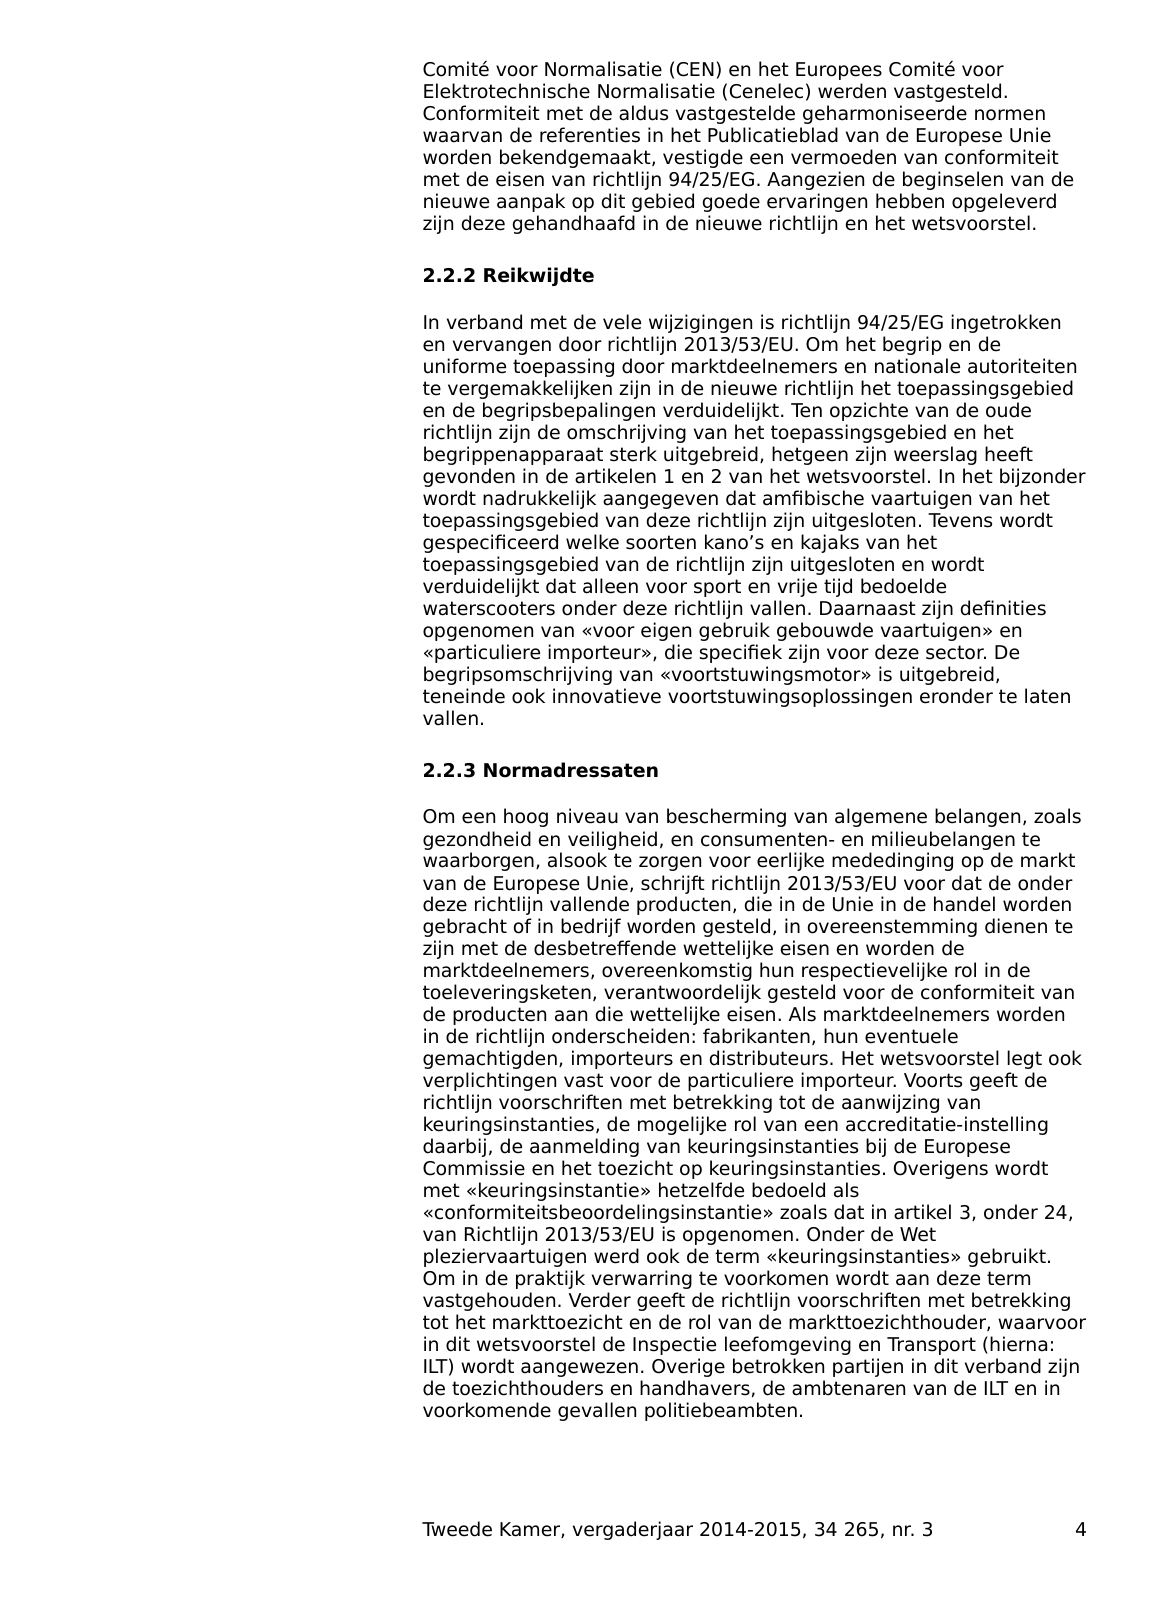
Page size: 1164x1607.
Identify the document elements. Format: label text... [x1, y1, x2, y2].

subtitle 2.2.3 Normadressaten [422, 759, 1087, 781]
text Om een hoog niveau van bescherming van algemene belangen, zoals gezondheid en veiligheid, en consumenten- en milieubelangen te waarborgen, alsook te zorgen voor eerlijke mededinging op de markt van de Europese Unie, schrijft richtlijn 2013/53/EU voor dat de onder deze richtlijn vallende producten, die in de Unie in de handel worden gebracht of in bedrijf worden gesteld, in overeenstemming dienen te zijn met de desbetreffende wettelijke eisen en worden de marktdeelnemers, overeenkomstig hun respectievelijke rol in de toeleveringsketen, verantwoordelijk gesteld voor de conformiteit van de producten aan die wettelijke eisen. Als marktdeelnemers worden in de richtlijn onderscheiden: fabrikanten, hun eventuele gemachtigden, importeurs en distributeurs. Het wetsvoorstel legt ook verplichtingen vast voor de particuliere importeur. Voorts geeft de richtlijn voorschriften met betrekking tot de aanwijzing van keuringsinstanties, de mogelijke rol van een accreditatie-instelling daarbij, de aanmelding van keuringsinstanties bij de Europese Commissie en het toezicht op keuringsinstanties. Overigens wordt met «keuringsinstantie» hetzelfde bedoeld als «conformiteitsbeoordelingsinstantie» zoals dat in artikel 3, onder 24, van Richtlijn 2013/53/EU is opgenomen. Onder de Wet pleziervaartuigen werd ook de term «keuringsinstanties» gebruikt. Om in de praktijk verwarring te voorkomen wordt aan deze term vastgehouden. Verder geeft de richtlijn voorschriften met betrekking tot het markttoezicht en de rol van de markttoezichthouder, waarvoor in dit wetsvoorstel de Inspectie leefomgeving en Transport (hierna: ILT) wordt aangewezen. Overige betrokken partijen in dit verband zijn de toezichthouders en handhavers, de ambtenaren van de ILT en in voorkomende gevallen politiebeambten. [422, 806, 1087, 1422]
subtitle 2.2.2 Reikwijdte [422, 265, 1087, 287]
text Comité voor Normalisatie (CEN) en het Europees Comité voor Elektrotechnische Normalisatie (Cenelec) werden vastgesteld. Conformiteit met de aldus vastgestelde geharmoniseerde normen waarvan de referenties in het Publicatieblad van de Europese Unie worden bekendgemaakt, vestigde een vermoeden van conformiteit met de eisen van richtlijn 94/25/EG. Aangezien de beginselen van de nieuwe aanpak op dit gebied goede ervaringen hebben opgeleverd zijn deze gehandhaafd in de nieuwe richtlijn en het wetsvoorstel. [422, 59, 1087, 235]
text In verband met de vele wijzigingen is richtlijn 94/25/EG ingetrokken en vervangen door richtlijn 2013/53/EU. Om het begrip en de uniforme toepassing door marktdeelnemers en nationale autoriteiten te vergemakkelijken zijn in de nieuwe richtlijn het toepassingsgebied en de begripsbepalingen verduidelijkt. Ten opzichte van de oude richtlijn zijn de omschrijving van het toepassingsgebied en het begrippenapparaat sterk uitgebreid, hetgeen zijn weerslag heeft gevonden in de artikelen 1 en 2 van het wetsvoorstel. In het bijzonder wordt nadrukkelijk aangegeven dat amfibische vaartuigen van het toepassingsgebied van deze richtlijn zijn uitgesloten. Tevens wordt gespecificeerd welke soorten kano’s en kajaks van het toepassingsgebied van de richtlijn zijn uitgesloten en wordt verduidelijkt dat alleen voor sport en vrije tijd bedoelde waterscooters onder deze richtlijn vallen. Daarnaast zijn definities opgenomen van «voor eigen gebruik gebouwde vaartuigen» en «particuliere importeur», die specifiek zijn voor deze sector. De begripsomschrijving van «voortstuwingsmotor» is uitgebreid, teneinde ook innovatieve voortstuwingsoplossingen eronder te laten vallen. [422, 312, 1087, 729]
